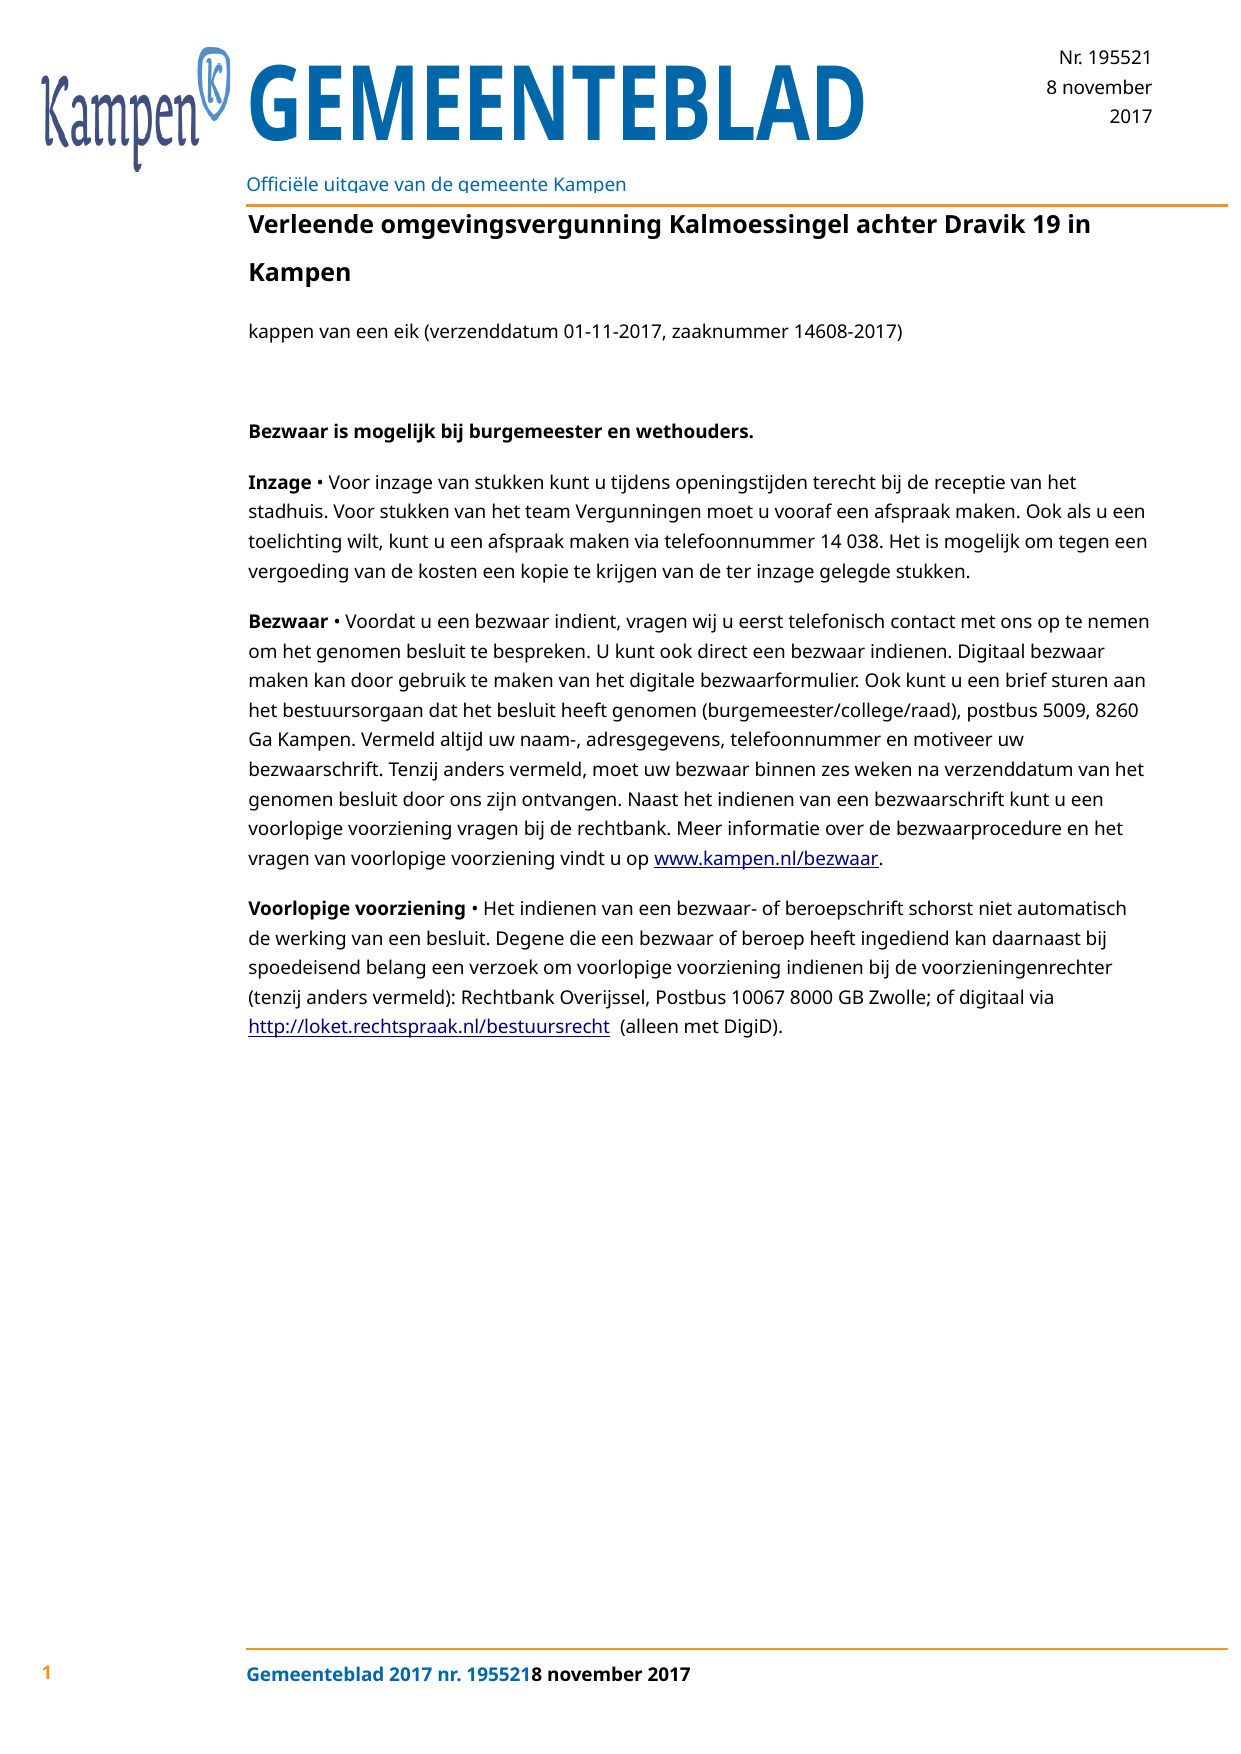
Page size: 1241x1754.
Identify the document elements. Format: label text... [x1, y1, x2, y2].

text Inzage • Voor inzage van stukken kunt u tijdens openingstijden terecht bij de receptie van het stadhuis. Voor stukken van het team Vergunningen moet u vooraf een afspraak maken. Ook als u een toelichting wilt, kunt u een afspraak maken via telefoonnummer 14 038. Het is mogelijk om tegen een vergoeding van de kosten een kopie te krijgen van de ter inzage gelegde stukken. [248, 469, 1152, 584]
text kappen van een eik (verzenddatum 01-11-2017, zaaknummer 14608-2017) [248, 318, 1152, 344]
text Verleende omgevingsvergunning Kalmoessingel achter Dravik 19 in Kampen [248, 207, 1152, 288]
text Bezwaar is mogelijk bij burgemeester en wethouders. [248, 419, 1152, 444]
picture [41, 47, 231, 172]
text Bezwaar • Voordat u een bezwaar indient, vragen wij u eerst telefonisch contact met ons op te nemen om het genomen besluit te bespreken. U kunt ook direct een bezwaar indienen. Digitaal bezwaar maken kan door gebruik te maken van het digitale bezwaarformulier. Ook kunt u een brief sturen aan het bestuursorgaan dat het besluit heeft genomen (burgemeester/college/raad), postbus 5009, 8260 Ga Kampen. Vermeld altijd uw naam-, adresgegevens, telefoonnummer en motiveer uw bezwaarschrift. Tenzij anders vermeld, moet uw bezwaar binnen zes weken na verzenddatum van het genomen besluit door ons zijn ontvangen. Naast het indienen van een bezwaarschrift kunt u een voorlopige voorziening vragen bij de rechtbank. Meer informatie over de bezwaarprocedure en het vragen van voorlopige voorziening vindt u op www.kampen.nl/bezwaar. [248, 608, 1152, 871]
text Voorlopige voorziening • Het indienen van een bezwaar- of beroepschrift schorst niet automatisch de werking van een besluit. Degene die een bezwaar of beroep heeft ingediend kan daarnaast bij spoedeisend belang een verzoek om voorlopige voorziening indienen bij de voorzieningenrechter (tenzij anders vermeld): Rechtbank Overijssel, Postbus 10067 8000 GB Zwolle; of digitaal via http://loket.rechtspraak.nl/bestuursrecht (alleen met DigiD). [248, 895, 1152, 1039]
